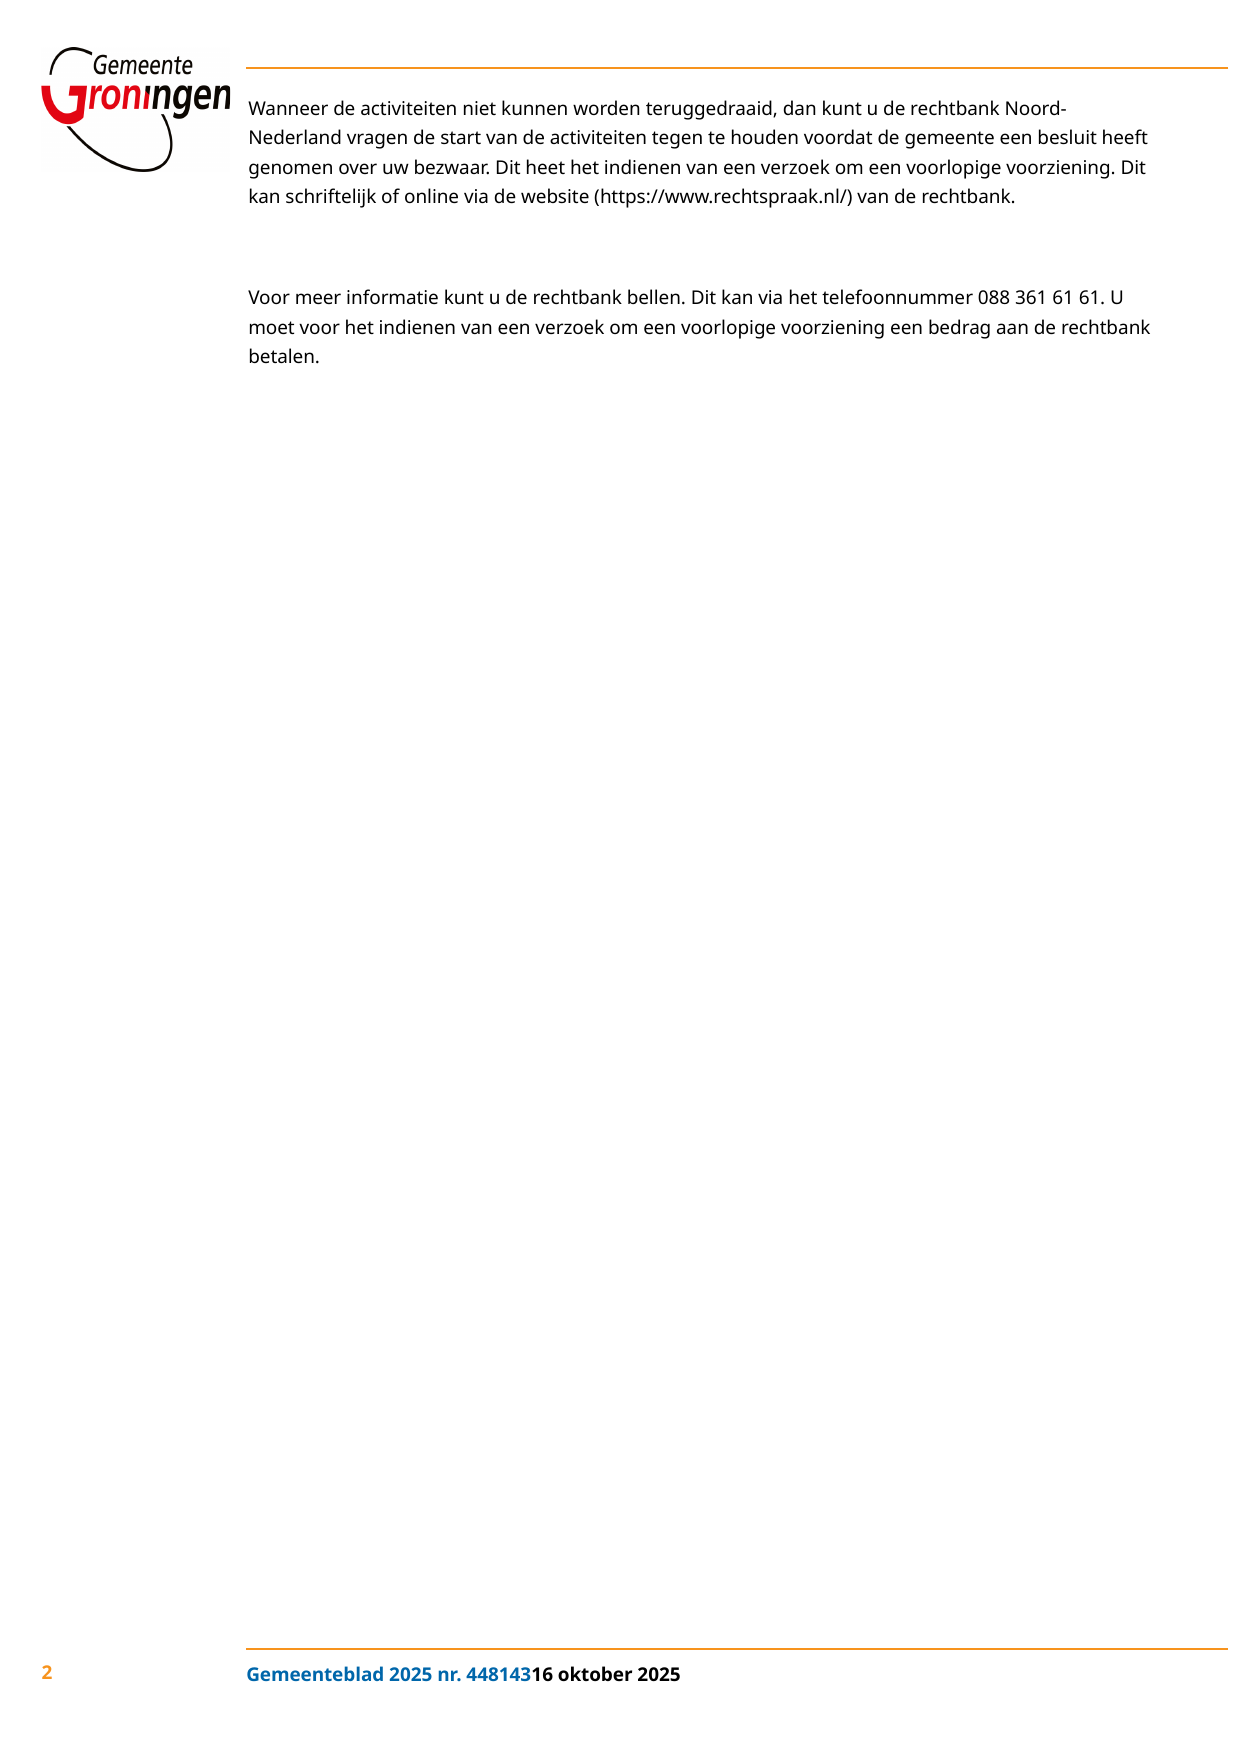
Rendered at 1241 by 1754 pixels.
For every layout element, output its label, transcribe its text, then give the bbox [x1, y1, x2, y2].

picture [41, 47, 231, 172]
text Wanneer de activiteiten niet kunnen worden teruggedraaid, dan kunt u de rechtbank Noord-Nederland vragen de start van de activiteiten tegen te houden voordat de gemeente een besluit heeft genomen over uw bezwaar. Dit heet het indienen van een verzoek om een voorlopige voorziening. Dit kan schriftelijk of online via de website (https://www.rechtspraak.nl/) van de rechtbank. [248, 95, 1152, 209]
text Voor meer informatie kunt u de rechtbank bellen. Dit kan via het telefoonnummer 088 361 61 61. U moet voor het indienen van een verzoek om een voorlopige voorziening een bedrag aan de rechtbank betalen. [248, 284, 1152, 369]
